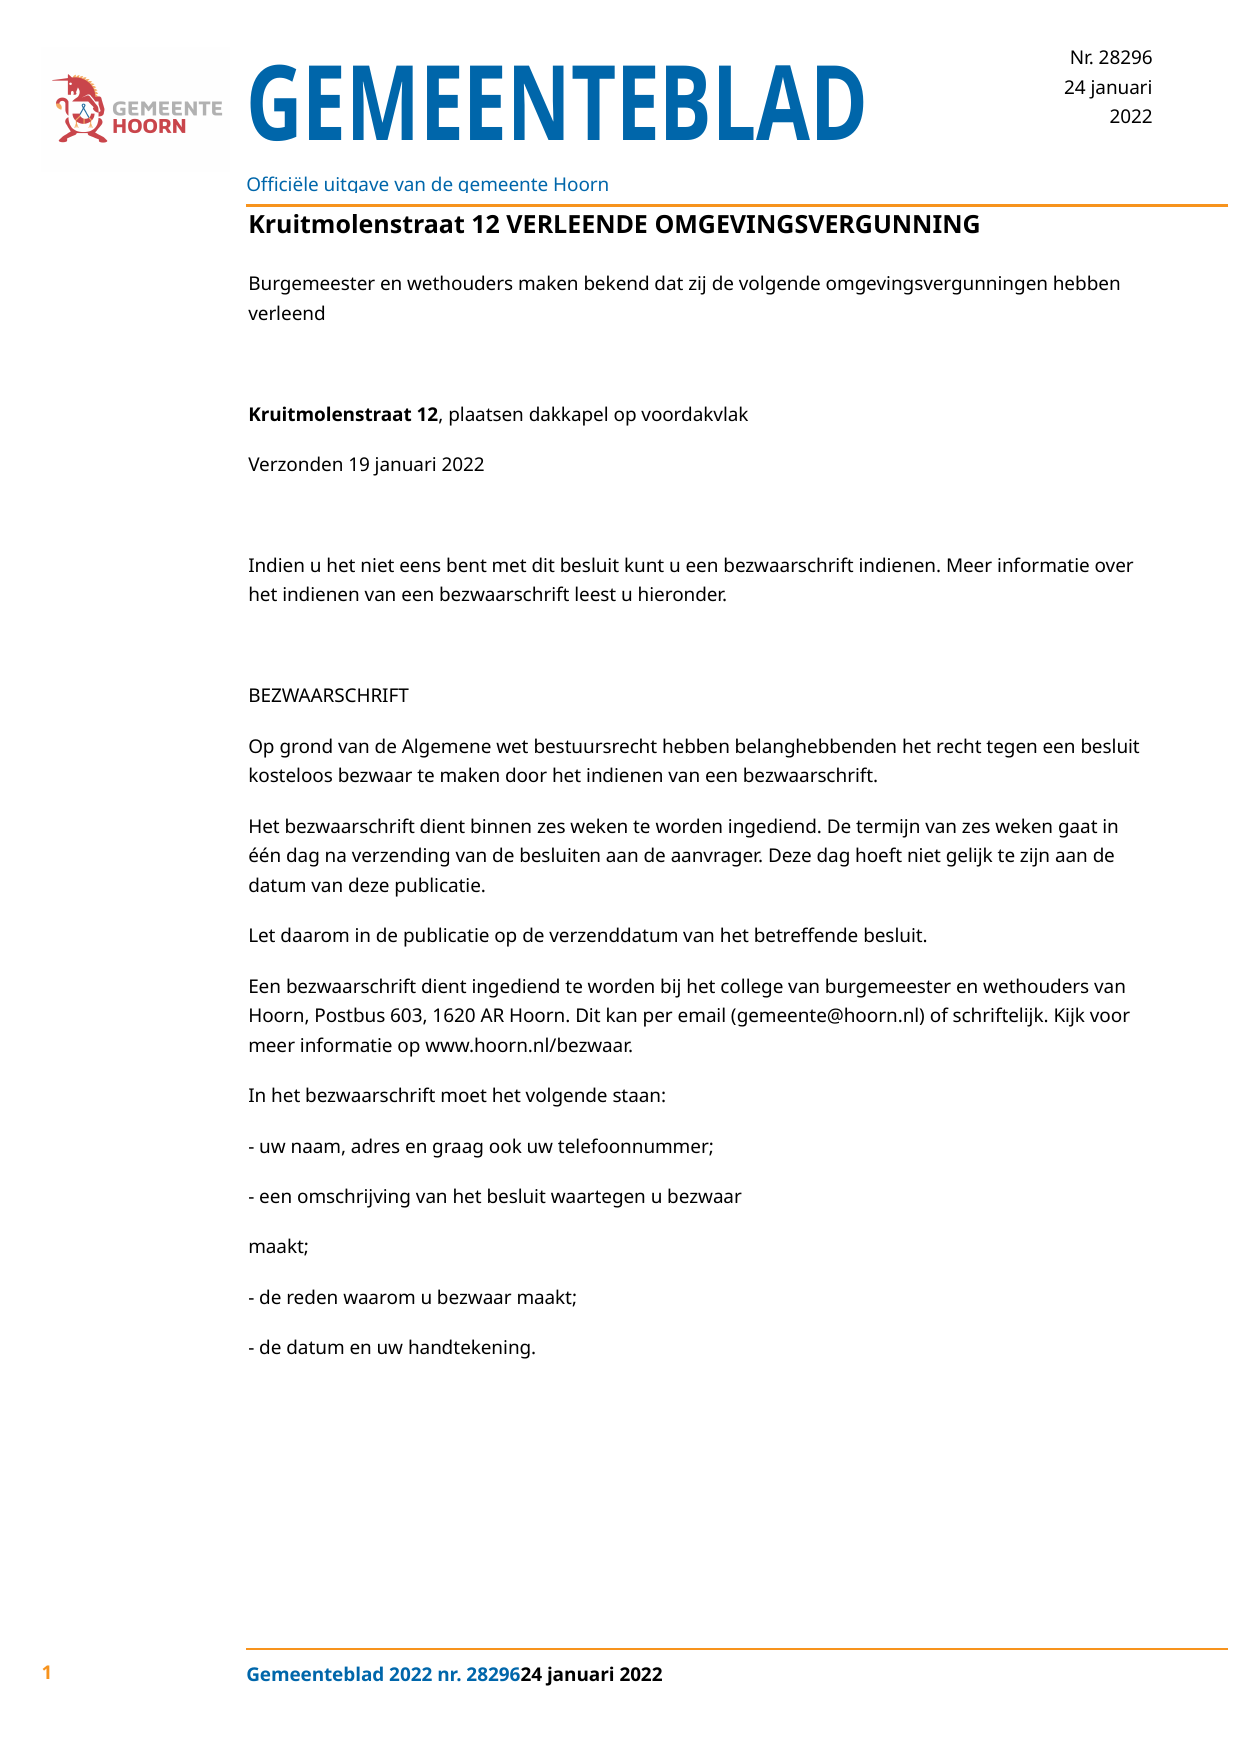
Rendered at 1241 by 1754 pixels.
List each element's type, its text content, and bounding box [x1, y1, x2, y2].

text Op grond van de Algemene wet bestuursrecht hebben belanghebbenden het recht tegen een besluit kosteloos bezwaar te maken door het indienen van een bezwaarschrift. [248, 733, 1152, 788]
text Kruitmolenstraat 12 VERLEENDE OMGEVINGSVERGUNNING [248, 207, 1152, 241]
text Het bezwaarschrift dient binnen zes weken te worden ingediend. De termijn van zes weken gaat in één dag na verzending van de besluiten aan de aanvrager. Deze dag hoeft niet gelijk te zijn aan de datum van deze publicatie. [248, 813, 1152, 898]
text - uw naam, adres en graag ook uw telefoonnummer; [248, 1133, 1152, 1158]
text - een omschrijving van het besluit waartegen u bezwaar [248, 1183, 1152, 1209]
text Burgemeester en wethouders maken bekend dat zij de volgende omgevingsvergunningen hebben verleend [248, 270, 1152, 326]
text Indien u het niet eens bent met dit besluit kunt u een bezwaarschrift indienen. Meer informatie over het indienen van een bezwaarschrift leest u hieronder. [248, 552, 1152, 607]
text Let daarom in de publicatie op de verzenddatum van het betreffende besluit. [248, 922, 1152, 948]
text Kruitmolenstraat 12, plaatsen dakkapel op voordakvlak [248, 401, 1152, 426]
text maakt; [248, 1234, 1152, 1259]
picture [41, 47, 231, 172]
text Een bezwaarschrift dient ingediend te worden bij het college van burgemeester en wethouders van Hoorn, Postbus 603, 1620 AR Hoorn. Dit kan per email (gemeente@hoorn.nl) of schriftelijk. Kijk voor meer informatie op www.hoorn.nl/bezwaar. [248, 973, 1152, 1058]
text BEZWAARSCHRIFT [248, 682, 1152, 708]
text - de datum en uw handtekening. [248, 1334, 1152, 1360]
text - de reden waarom u bezwaar maakt; [248, 1284, 1152, 1310]
text Verzonden 19 januari 2022 [248, 451, 1152, 477]
text In het bezwaarschrift moet het volgende staan: [248, 1082, 1152, 1108]
